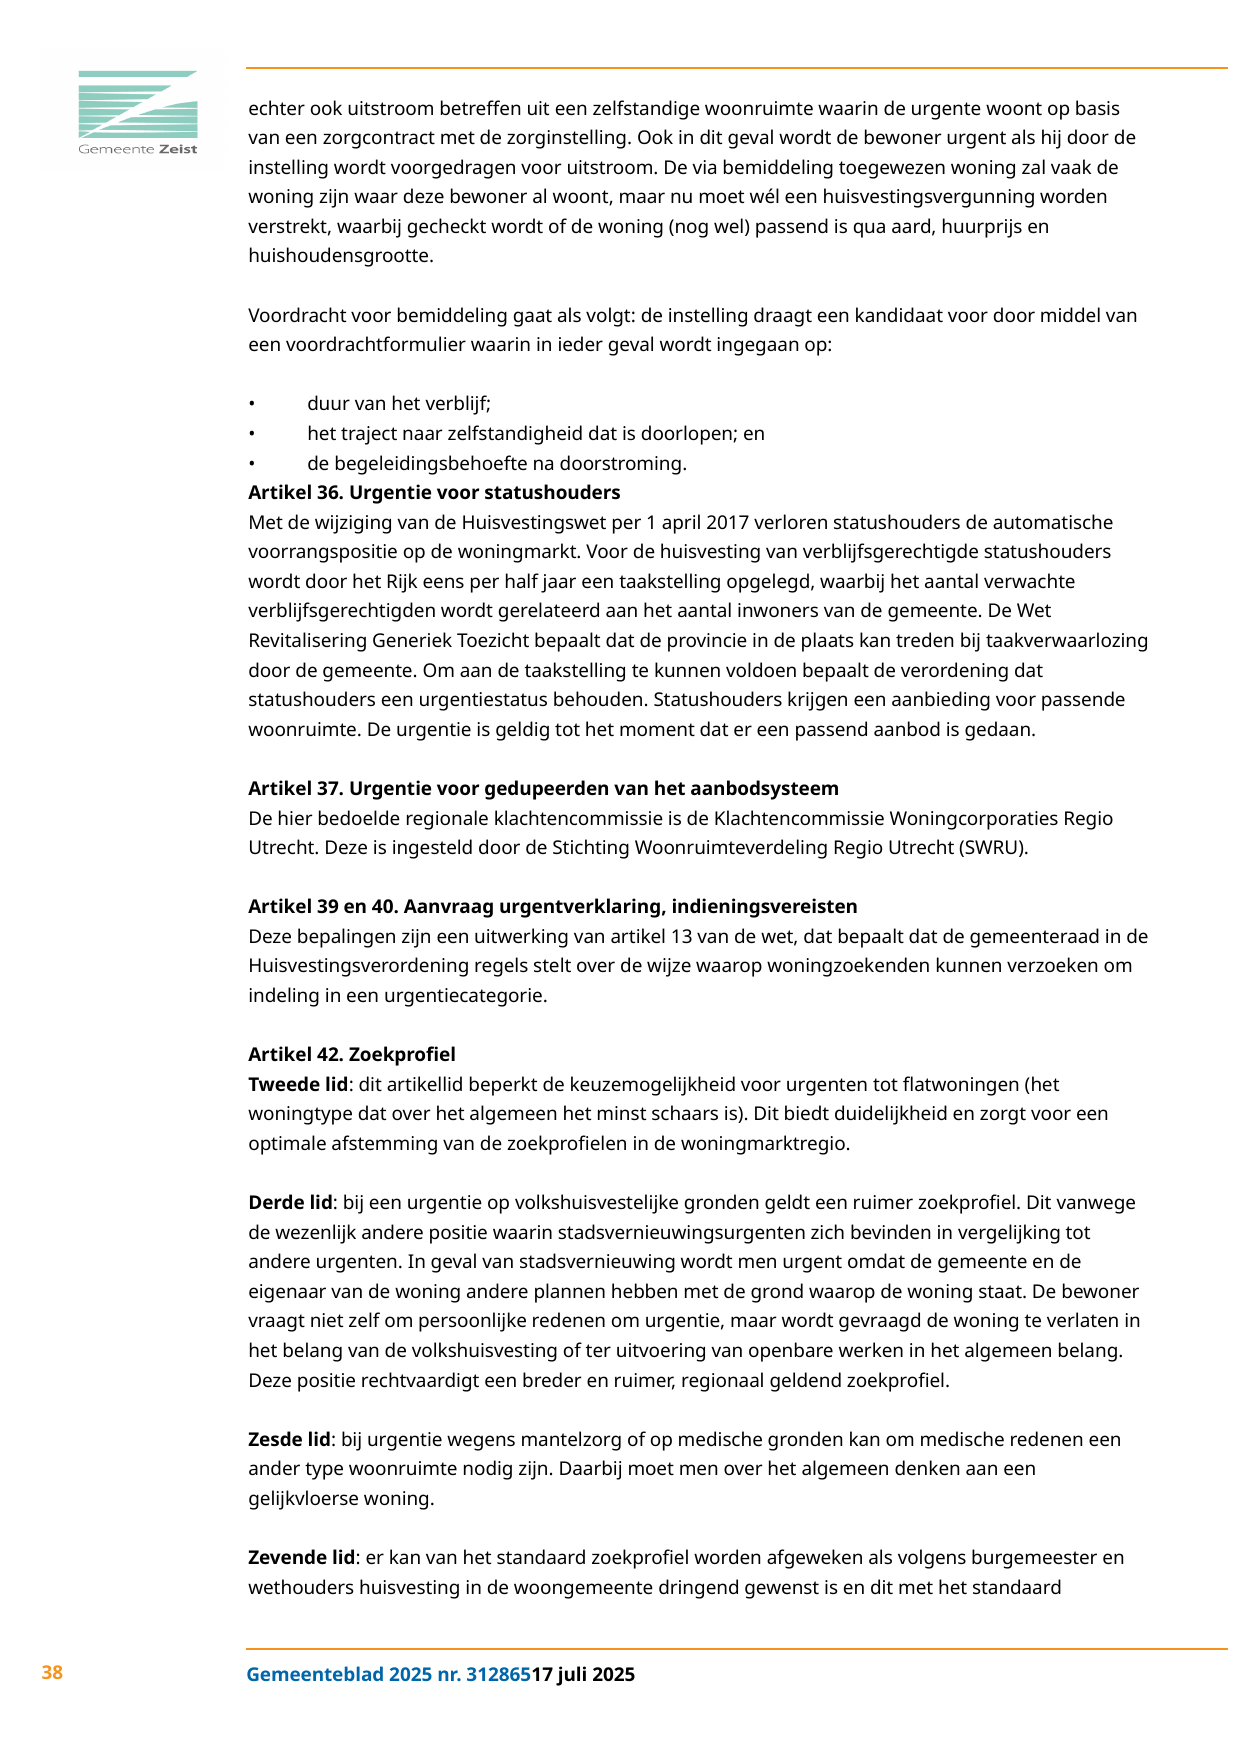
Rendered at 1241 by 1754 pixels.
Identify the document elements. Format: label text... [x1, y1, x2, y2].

list duur van het verblijf; [248, 391, 1152, 416]
list het traject naar zelfstandigheid dat is doorlopen; en [248, 420, 1152, 446]
picture [41, 47, 231, 172]
text echter ook uitstroom betreffen uit een zelfstandige woonruimte waarin de urgente woont op basis van een zorgcontract met de zorginstelling. Ook in dit geval wordt de bewoner urgent als hij door de instelling wordt voorgedragen voor uitstroom. De via bemiddeling toegewezen woning zal vaak de woning zijn waar deze bewoner al woont, maar nu moet wél een huisvestingsvergunning worden verstrekt, waarbij gecheckt wordt of de woning (nog wel) passend is qua aard, huurprijs en huishoudensgrootte. [248, 95, 1152, 268]
text Artikel 39 en 40. Aanvraag urgentverklaring, indieningsvereisten [248, 893, 1152, 919]
text Artikel 42. Zoekprofiel [248, 1041, 1152, 1067]
text Zevende lid: er kan van het standaard zoekprofiel worden afgeweken als volgens burgemeester en wethouders huisvesting in de woongemeente dringend gewenst is en dit met het standaard [248, 1544, 1152, 1600]
text Deze bepalingen zijn een uitwerking van artikel 13 van de wet, dat bepaalt dat de gemeenteraad in de Huisvestingsverordening regels stelt over de wijze waarop woningzoekenden kunnen verzoeken om indeling in een urgentiecategorie. [248, 923, 1152, 1008]
text Tweede lid: dit artikellid beperkt de keuzemogelijkheid voor urgenten tot flatwoningen (het woningtype dat over het algemeen het minst schaars is). Dit biedt duidelijkheid en zorgt voor een optimale afstemming van de zoekprofielen in de woningmarktregio. [248, 1071, 1152, 1156]
text Voordracht voor bemiddeling gaat als volgt: de instelling draagt een kandidaat voor door middel van een voordrachtformulier waarin in ieder geval wordt ingegaan op: [248, 302, 1152, 357]
text Zesde lid: bij urgentie wegens mantelzorg of op medische gronden kan om medische redenen een ander type woonruimte nodig zijn. Daarbij moet men over het algemeen denken aan een gelijkvloerse woning. [248, 1426, 1152, 1511]
text Met de wijziging van de Huisvestingswet per 1 april 2017 verloren statushouders de automatische voorrangspositie op de woningmarkt. Voor de huisvesting van verblijfsgerechtigde statushouders wordt door het Rijk eens per half jaar een taakstelling opgelegd, waarbij het aantal verwachte verblijfsgerechtigden wordt gerelateerd aan het aantal inwoners van de gemeente. De Wet Revitalisering Generiek Toezicht bepaalt dat de provincie in de plaats kan treden bij taakverwaarlozing door de gemeente. Om aan de taakstelling te kunnen voldoen bepaalt de verordening dat statushouders een urgentiestatus behouden. Statushouders krijgen een aanbieding voor passende woonruimte. De urgentie is geldig tot het moment dat er een passend aanbod is gedaan. [248, 509, 1152, 742]
text Derde lid: bij een urgentie op volkshuisvestelijke gronden geldt een ruimer zoekprofiel. Dit vanwege de wezenlijk andere positie waarin stadsvernieuwingsurgenten zich bevinden in vergelijking tot andere urgenten. In geval van stadsvernieuwing wordt men urgent omdat de gemeente en de eigenaar van de woning andere plannen hebben met de grond waarop de woning staat. De bewoner vraagt niet zelf om persoonlijke redenen om urgentie, maar wordt gevraagd de woning te verlaten in het belang van de volkshuisvesting of ter uitvoering van openbare werken in het algemeen belang. Deze positie rechtvaardigt een breder en ruimer, regionaal geldend zoekprofiel. [248, 1189, 1152, 1393]
text Artikel 36. Urgentie voor statushouders [248, 479, 1152, 505]
text Artikel 37. Urgentie voor gedupeerden van het aanbodsysteem [248, 775, 1152, 801]
list de begeleidingsbehoefte na doorstroming. [248, 450, 1152, 476]
text De hier bedoelde regionale klachtencommissie is de Klachtencommissie Woningcorporaties Regio Utrecht. Deze is ingesteld door de Stichting Woonruimteverdeling Regio Utrecht (SWRU). [248, 805, 1152, 860]
